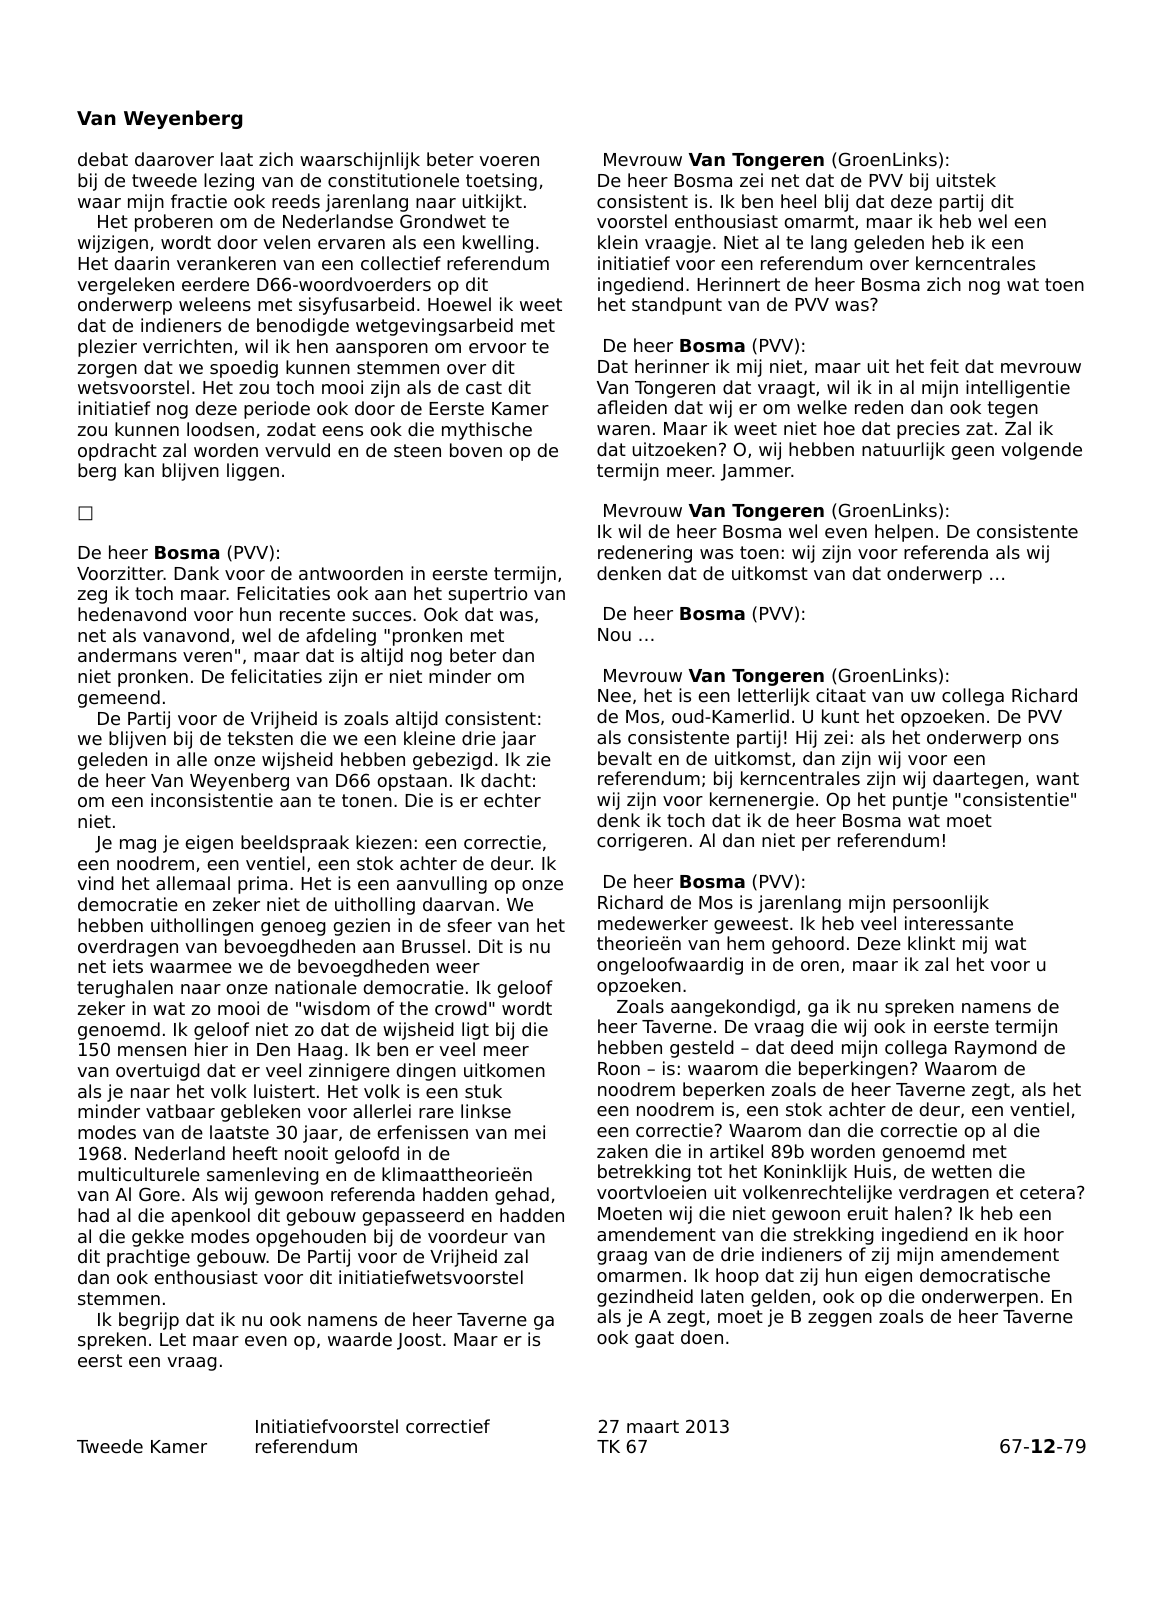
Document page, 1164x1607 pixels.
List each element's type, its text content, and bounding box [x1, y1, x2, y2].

text Nou … [596, 625, 1087, 646]
text Ik begrijp dat ik nu ook namens de heer Taverne ga spreken. Let maar even op, waarde Joost. Maar er is eerst een vraag. [77, 1309, 567, 1372]
text De heer Bosma (PVV): [77, 543, 567, 563]
text De heer Bosma zei net dat de PVV bij uitstek consistent is. Ik ben heel blij dat deze partij dit voorstel enthousiast omarmt, maar ik heb wel een klein vraagje. Niet al te lang geleden heb ik een initiatief voor een referendum over kerncentrales ingediend. Herinnert de heer Bosma zich nog wat toen het standpunt van de PVV was? [596, 171, 1087, 316]
text Richard de Mos is jarenlang mijn persoonlijk medewerker geweest. Ik heb veel interessante theorieën van hem gehoord. Deze klinkt mij wat ongeloofwaardig in de oren, maar ik zal het voor u opzoeken. [596, 893, 1087, 996]
text De heer Bosma (PVV): [596, 872, 1087, 893]
text Mevrouw Van Tongeren (GroenLinks): [596, 150, 1087, 171]
text De heer Bosma (PVV): [596, 604, 1087, 625]
text Mevrouw Van Tongeren (GroenLinks): [596, 666, 1087, 686]
text Je mag je eigen beeldspraak kiezen: een correctie, een noodrem, een ventiel, een stok achter de deur. Ik vind het allemaal prima. Het is een aanvulling op onze democratie en zeker niet de uitholling daarvan. We hebben uithollingen genoeg gezien in de sfeer van het overdragen van bevoegdheden aan Brussel. Dit is nu net iets waarmee we de bevoegdheden weer terughalen naar onze nationale democratie. Ik geloof zeker in wat zo mooi de "wisdom of the crowd" wordt genoemd. Ik geloof niet zo dat de wijsheid ligt bij die 150 mensen hier in Den Haag. Ik ben er veel meer van overtuigd dat er veel zinnigere dingen uitkomen als je naar het volk luistert. Het volk is een stuk minder vatbaar gebleken voor allerlei rare linkse modes van de laatste 30 jaar, de erfenissen van mei 1968. Nederland heeft nooit geloofd in de multiculturele samenleving en de klimaattheorieën van Al Gore. Als wij gewoon referenda hadden gehad, had al die apenkool dit gebouw gepasseerd en hadden al die gekke modes opgehouden bij de voordeur van dit prachtige gebouw. De Partij voor de Vrijheid zal dan ook enthousiast voor dit initiatiefwetsvoorstel stemmen. [77, 833, 567, 1309]
text Het proberen om de Nederlandse Grondwet te wijzigen, wordt door velen ervaren als een kwelling. Het daarin verankeren van een collectief referendum vergeleken eerdere D66-woordvoerders op dit onderwerp weleens met sisyfusarbeid. Hoewel ik weet dat de indieners de benodigde wetgevingsarbeid met plezier verrichten, wil ik hen aansporen om ervoor te zorgen dat we spoedig kunnen stemmen over dit wetsvoorstel. Het zou toch mooi zijn als de cast dit initiatief nog deze periode ook door de Eerste Kamer zou kunnen loodsen, zodat eens ook die mythische opdracht zal worden vervuld en de steen boven op de berg kan blijven liggen. [77, 212, 567, 482]
text □ [77, 502, 567, 523]
text Zoals aangekondigd, ga ik nu spreken namens de heer Taverne. De vraag die wij ook in eerste termijn hebben gesteld – dat deed mijn collega Raymond de Roon – is: waarom die beperkingen? Waarom de noodrem beperken zoals de heer Taverne zegt, als het een noodrem is, een stok achter de deur, een ventiel, een correctie? Waarom dan die correctie op al die zaken die in artikel 89b worden genoemd met betrekking tot het Koninklijk Huis, de wetten die voortvloeien uit volkenrechtelijke verdragen et cetera? Moeten wij die niet gewoon eruit halen? Ik heb een amendement van die strekking ingediend en ik hoor graag van de drie indieners of zij mijn amendement omarmen. Ik hoop dat zij hun eigen democratische gezindheid laten gelden, ook op die onderwerpen. En als je A zegt, moet je B zeggen zoals de heer Taverne ook gaat doen. [596, 996, 1087, 1349]
text Mevrouw Van Tongeren (GroenLinks): [596, 501, 1087, 522]
text Dat herinner ik mij niet, maar uit het feit dat mevrouw Van Tongeren dat vraagt, wil ik in al mijn intelligentie afleiden dat wij er om welke reden dan ook tegen waren. Maar ik weet niet hoe dat precies zat. Zal ik dat uitzoeken? O, wij hebben natuurlijk geen volgende termijn meer. Jammer. [596, 357, 1087, 481]
text debat daarover laat zich waarschijnlijk beter voeren bij de tweede lezing van de constitutionele toetsing, waar mijn fractie ook reeds jarenlang naar uitkijkt. [77, 150, 567, 212]
text De heer Bosma (PVV): [596, 336, 1087, 357]
text Voorzitter. Dank voor de antwoorden in eerste termijn, zeg ik toch maar. Felicitaties ook aan het supertrio van hedenavond voor hun recente succes. Ook dat was, net als vanavond, wel de afdeling "pronken met andermans veren", maar dat is altijd nog beter dan niet pronken. De felicitaties zijn er niet minder om gemeend. [77, 563, 567, 708]
text Nee, het is een letterlijk citaat van uw collega Richard de Mos, oud-Kamerlid. U kunt het opzoeken. De PVV als consistente partij! Hij zei: als het onderwerp ons bevalt en de uitkomst, dan zijn wij voor een referendum; bij kerncentrales zijn wij daartegen, want wij zijn voor kernenergie. Op het puntje "consistentie" denk ik toch dat ik de heer Bosma wat moet corrigeren. Al dan niet per referendum! [596, 686, 1087, 852]
text De Partij voor de Vrijheid is zoals altijd consistent: we blijven bij de teksten die we een kleine drie jaar geleden in alle onze wijsheid hebben gebezigd. Ik zie de heer Van Weyenberg van D66 opstaan. Ik dacht: om een inconsistentie aan te tonen. Die is er echter niet. [77, 708, 567, 833]
text Ik wil de heer Bosma wel even helpen. De consistente redenering was toen: wij zijn voor referenda als wij denken dat de uitkomst van dat onderwerp … [596, 522, 1087, 584]
